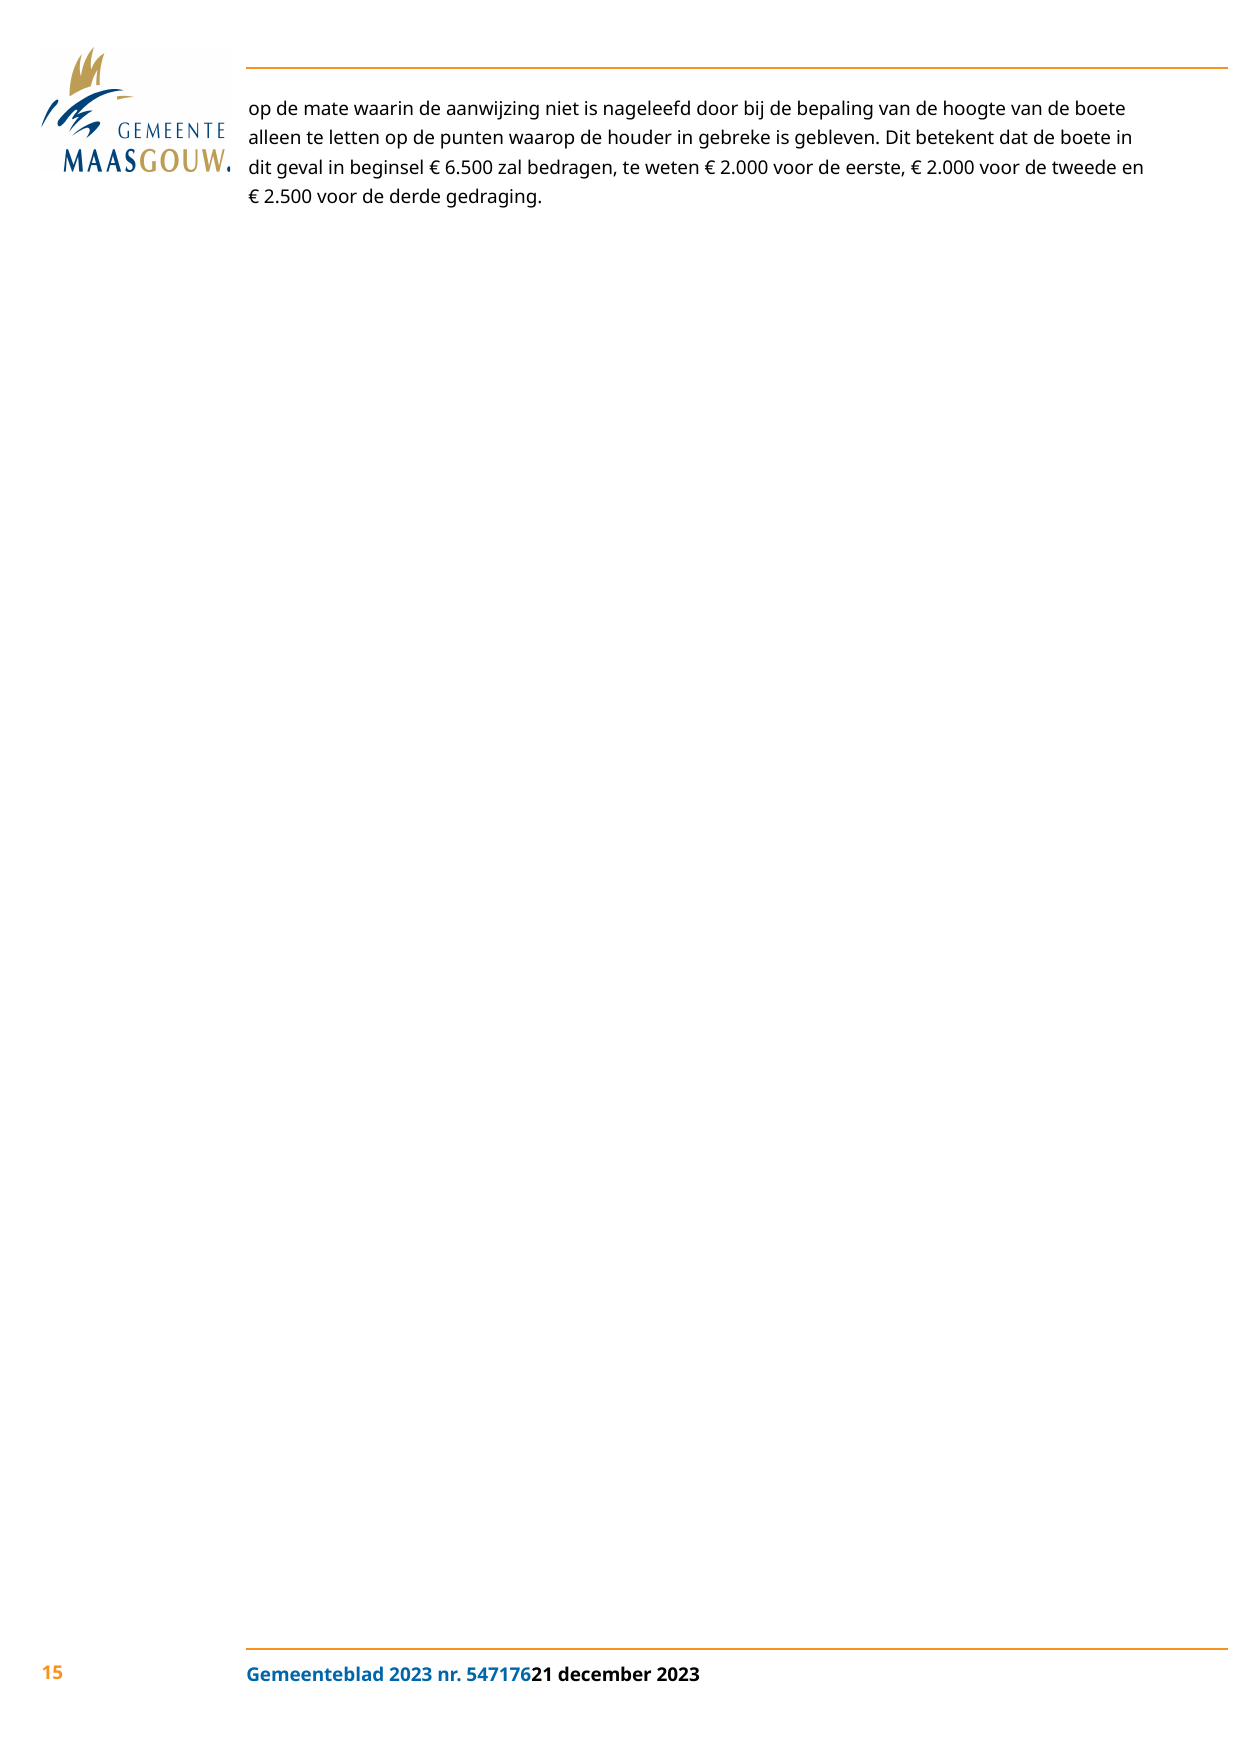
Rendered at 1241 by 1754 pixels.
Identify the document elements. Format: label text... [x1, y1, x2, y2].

picture [41, 47, 231, 172]
text op de mate waarin de aanwijzing niet is nageleefd door bij de bepaling van de hoogte van de boete alleen te letten op de punten waarop de houder in gebreke is gebleven. Dit betekent dat de boete in dit geval in beginsel € 6.500 zal bedragen, te weten € 2.000 voor de eerste, € 2.000 voor de tweede en € 2.500 voor de derde gedraging. [248, 95, 1152, 209]
